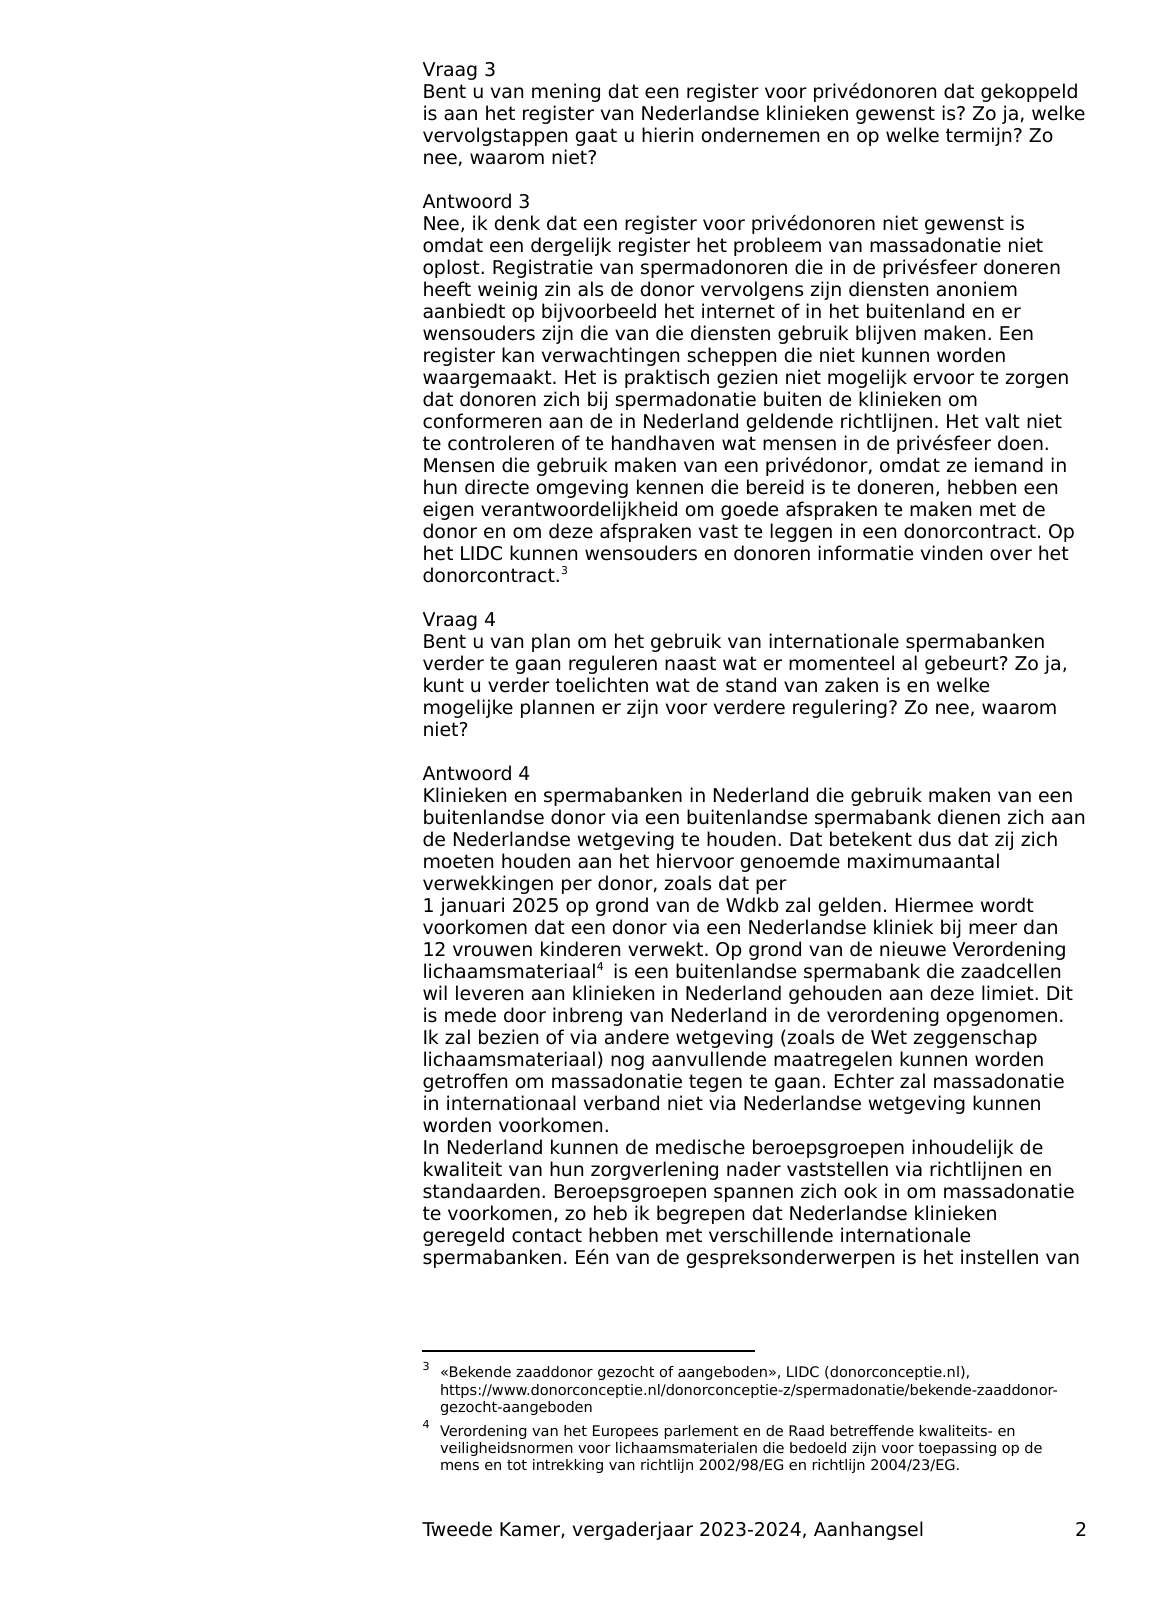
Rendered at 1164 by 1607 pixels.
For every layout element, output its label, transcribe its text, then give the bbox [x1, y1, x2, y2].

text Antwoord 3 [422, 191, 1087, 213]
text Ik zal bezien of via andere wetgeving (zoals de Wet zeggenschap lichaamsmateriaal) nog aanvullende maatregelen kunnen worden getroffen om massadonatie tegen te gaan. Echter zal massadonatie in internationaal verband niet via Nederlandse wetgeving kunnen worden voorkomen. [422, 1027, 1087, 1137]
text Bent u van plan om het gebruik van internationale spermabanken verder te gaan reguleren naast wat er momenteel al gebeurt? Zo ja, kunt u verder toelichten wat de stand van zaken is en welke mogelijke plannen er zijn voor verdere regulering? Zo nee, waarom niet? [422, 631, 1087, 741]
text Klinieken en spermabanken in Nederland die gebruik maken van een buitenlandse donor via een buitenlandse spermabank dienen zich aan de Nederlandse wetgeving te houden. Dat betekent dus dat zij zich moeten houden aan het hiervoor genoemde maximumaantal verwekkingen per donor, zoals dat per [422, 785, 1087, 895]
text In Nederland kunnen de medische beroepsgroepen inhoudelijk de kwaliteit van hun zorgverlening nader vaststellen via richtlijnen en standaarden. Beroepsgroepen spannen zich ook in om massadonatie te voorkomen, zo heb ik begrepen dat Nederlandse klinieken geregeld contact hebben met verschillende internationale spermabanken. Eén van de gespreksonderwerpen is het instellen van [422, 1137, 1087, 1268]
text Nee, ik denk dat een register voor privédonoren niet gewenst is omdat een dergelijk register het probleem van massadonatie niet oplost. Registratie van spermadonoren die in de privésfeer doneren heeft weinig zin als de donor vervolgens zijn diensten anoniem aanbiedt op bijvoorbeeld het internet of in het buitenland en er wensouders zijn die van die diensten gebruik blijven maken. Een register kan verwachtingen scheppen die niet kunnen worden waargemaakt. Het is praktisch gezien niet mogelijk ervoor te zorgen dat donoren zich bij spermadonatie buiten de klinieken om conformeren aan de in Nederland geldende richtlijnen. Het valt niet te controleren of te handhaven wat mensen in de privésfeer doen. Mensen die gebruik maken van een privédonor, omdat ze iemand in hun directe omgeving kennen die bereid is te doneren, hebben een [422, 213, 1087, 499]
text Vraag 3 [422, 59, 1087, 81]
text «Bekende zaaddonor gezocht of aangeboden», LIDC (donorconceptie.nl), https://www.donorconceptie.nl/donorconceptie-z/spermadonatie/bekende-zaaddonor-gezocht-aangeboden [422, 1360, 1087, 1416]
text Verordening van het Europees parlement en de Raad betreffende kwaliteits- en veiligheidsnormen voor lichaamsmaterialen die bedoeld zijn voor toepassing op de mens en tot intrekking van richtlijn 2002/98/EG en richtlijn 2004/23/EG. [422, 1418, 1087, 1474]
text Antwoord 4 [422, 763, 1087, 785]
text Bent u van mening dat een register voor privédonoren dat gekoppeld is aan het register van Nederlandse klinieken gewenst is? Zo ja, welke vervolgstappen gaat u hierin ondernemen en op welke termijn? Zo nee, waarom niet? [422, 81, 1087, 169]
text eigen verantwoordelijkheid om goede afspraken te maken met de donor en om deze afspraken vast te leggen in een donorcontract. Op het LIDC kunnen wensouders en donoren informatie vinden over het donorcontract. [422, 499, 1087, 587]
text 1 januari 2025 op grond van de Wdkb zal gelden. Hiermee wordt voorkomen dat een donor via een Nederlandse kliniek bij meer dan 12 vrouwen kinderen verwekt. Op grond van de nieuwe Verordening lichaamsmateriaal is een buitenlandse spermabank die zaadcellen wil leveren aan klinieken in Nederland gehouden aan deze limiet. Dit is mede door inbreng van Nederland in de verordening opgenomen. [422, 895, 1087, 1027]
text Vraag 4 [422, 609, 1087, 631]
